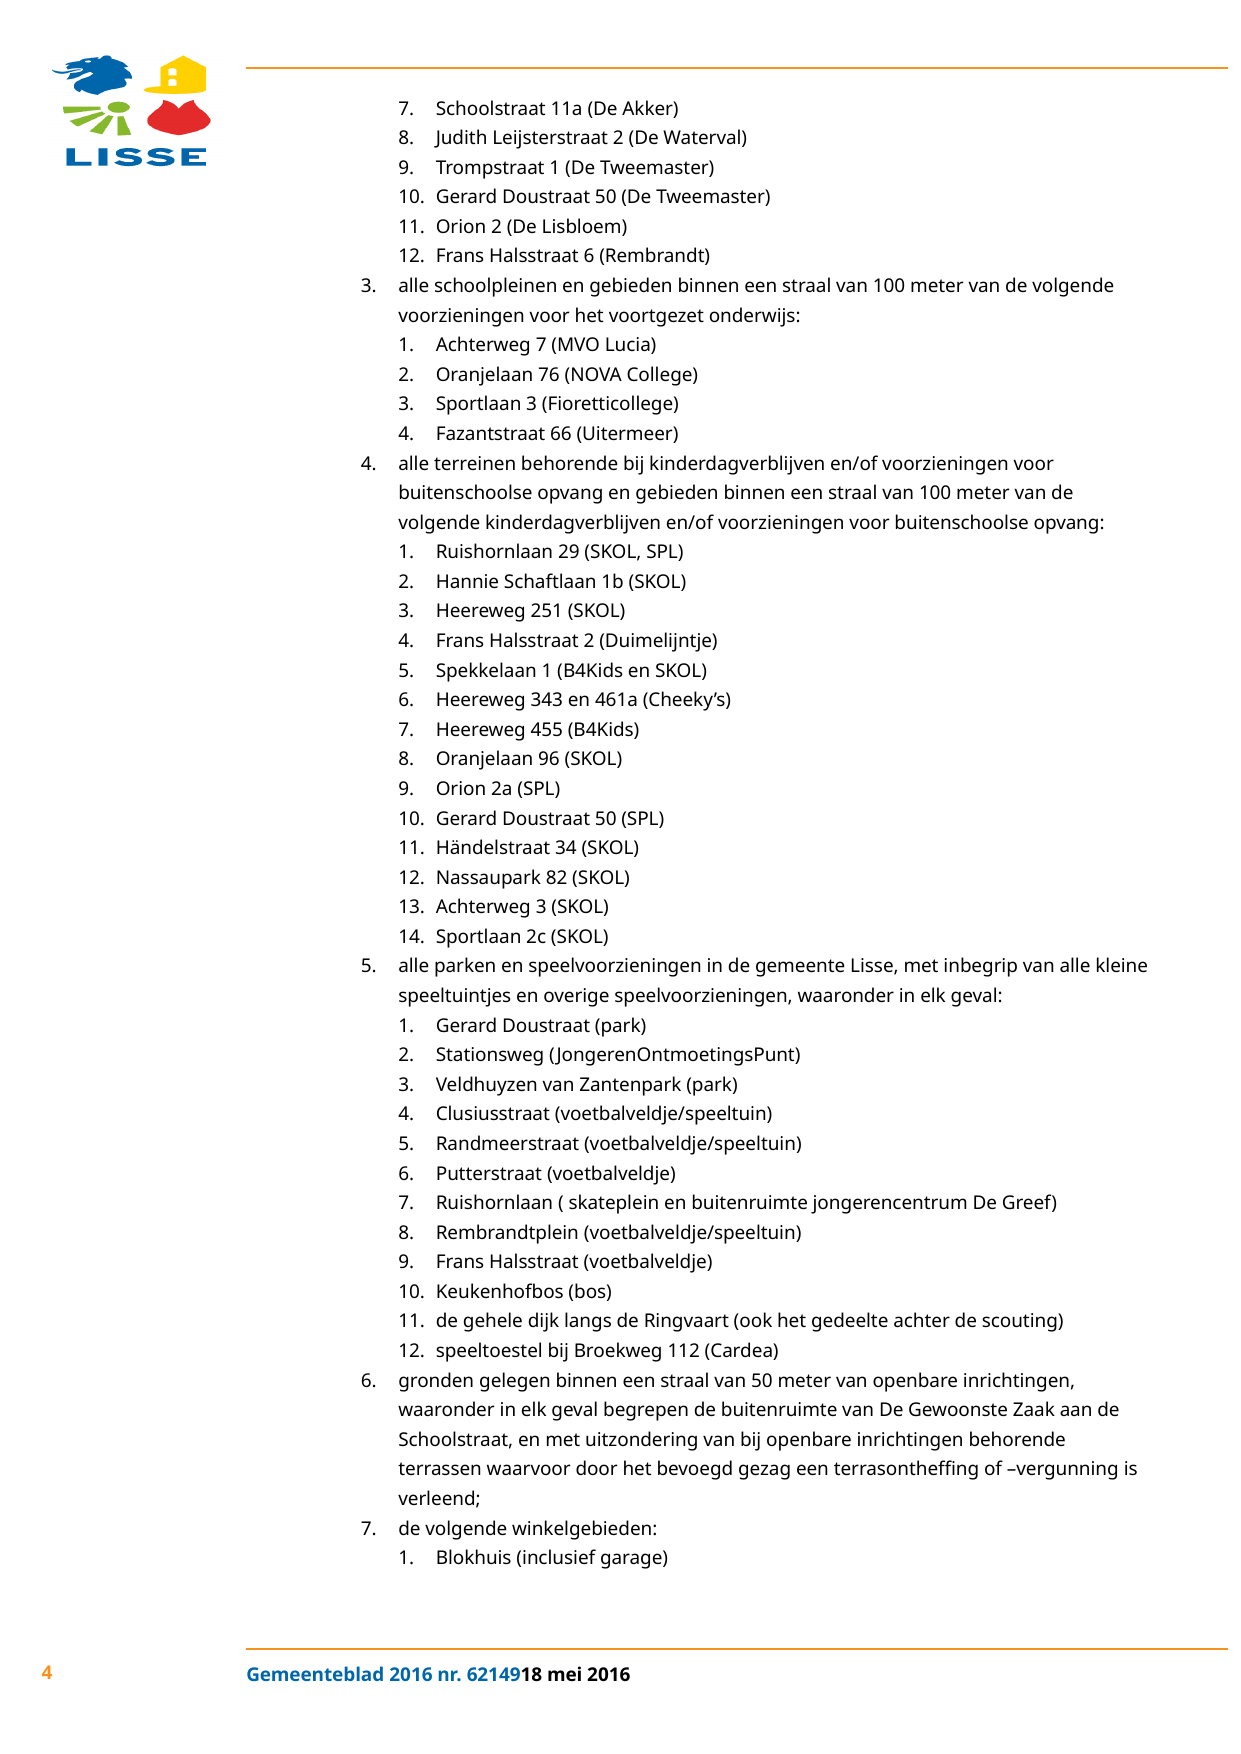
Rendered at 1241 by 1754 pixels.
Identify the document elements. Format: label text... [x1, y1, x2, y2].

list gronden gelegen binnen een straal van 50 meter van openbare inrichtingen, waaronder in elk geval begrepen de buitenruimte van De Gewoonste Zaak aan de Schoolstraat, en met uitzondering van bij openbare inrichtingen behorende terrassen waarvoor door het bevoegd gezag een terrasontheffing of –vergunning is verleend; [361, 1367, 1152, 1511]
list Orion 2a (SPL) [398, 775, 1152, 801]
list Fazantstraat 66 (Uitermeer) [398, 420, 1152, 446]
list Stationsweg (JongerenOntmoetingsPunt) [398, 1041, 1152, 1067]
list Achterweg 7 (MVO Lucia) [398, 331, 1152, 357]
list Frans Halsstraat 2 (Duimelijntje) [398, 627, 1152, 653]
list alle terreinen behorende bij kinderdagverblijven en/of voorzieningen voor buitenschoolse opvang en gebieden binnen een straal van 100 meter van de volgende kinderdagverblijven en/of voorzieningen voor buitenschoolse opvang: [361, 450, 1152, 535]
list Hannie Schaftlaan 1b (SKOL) [398, 568, 1152, 594]
list Oranjelaan 96 (SKOL) [398, 746, 1152, 771]
list Veldhuyzen van Zantenpark (park) [398, 1071, 1152, 1097]
list Sportlaan 3 (Fioretticollege) [398, 391, 1152, 416]
list Schoolstraat 11a (De Akker) [398, 95, 1152, 121]
list Nassaupark 82 (SKOL) [398, 864, 1152, 890]
list Heereweg 251 (SKOL) [398, 598, 1152, 623]
list Blokhuis (inclusief garage) [398, 1544, 1152, 1570]
list Putterstraat (voetbalveldje) [398, 1160, 1152, 1186]
list de gehele dijk langs de Ringvaart (ook het gedeelte achter de scouting) [398, 1308, 1152, 1333]
list Ruishornlaan 29 (SKOL, SPL) [398, 538, 1152, 564]
list Orion 2 (De Lisbloem) [398, 213, 1152, 239]
picture [41, 47, 231, 172]
list Heereweg 343 en 461a (Cheeky’s) [398, 686, 1152, 712]
list Heereweg 455 (B4Kids) [398, 716, 1152, 742]
list Ruishornlaan ( skateplein en buitenruimte jongerencentrum De Greef) [398, 1189, 1152, 1215]
list Keukenhofbos (bos) [398, 1278, 1152, 1304]
list alle parken en speelvoorzieningen in de gemeente Lisse, met inbegrip van alle kleine speeltuintjes en overige speelvoorzieningen, waaronder in elk geval: [361, 953, 1152, 1008]
list Gerard Doustraat 50 (SPL) [398, 805, 1152, 831]
list Trompstraat 1 (De Tweemaster) [398, 154, 1152, 180]
list Achterweg 3 (SKOL) [398, 893, 1152, 919]
list Clusiusstraat (voetbalveldje/speeltuin) [398, 1101, 1152, 1126]
list Frans Halsstraat 6 (Rembrandt) [398, 243, 1152, 268]
list Gerard Doustraat (park) [398, 1012, 1152, 1038]
list Oranjelaan 76 (NOVA College) [398, 361, 1152, 387]
list Randmeerstraat (voetbalveldje/speeltuin) [398, 1130, 1152, 1156]
list Händelstraat 34 (SKOL) [398, 834, 1152, 860]
list Rembrandtplein (voetbalveldje/speeltuin) [398, 1219, 1152, 1245]
list de volgende winkelgebieden: [361, 1515, 1152, 1541]
list Frans Halsstraat (voetbalveldje) [398, 1248, 1152, 1274]
list speeltoestel bij Broekweg 112 (Cardea) [398, 1337, 1152, 1363]
list alle schoolpleinen en gebieden binnen een straal van 100 meter van de volgende voorzieningen voor het voortgezet onderwijs: [361, 272, 1152, 328]
list Spekkelaan 1 (B4Kids en SKOL) [398, 657, 1152, 683]
list Judith Leijsterstraat 2 (De Waterval) [398, 124, 1152, 150]
list Gerard Doustraat 50 (De Tweemaster) [398, 183, 1152, 209]
list Sportlaan 2c (SKOL) [398, 923, 1152, 949]
